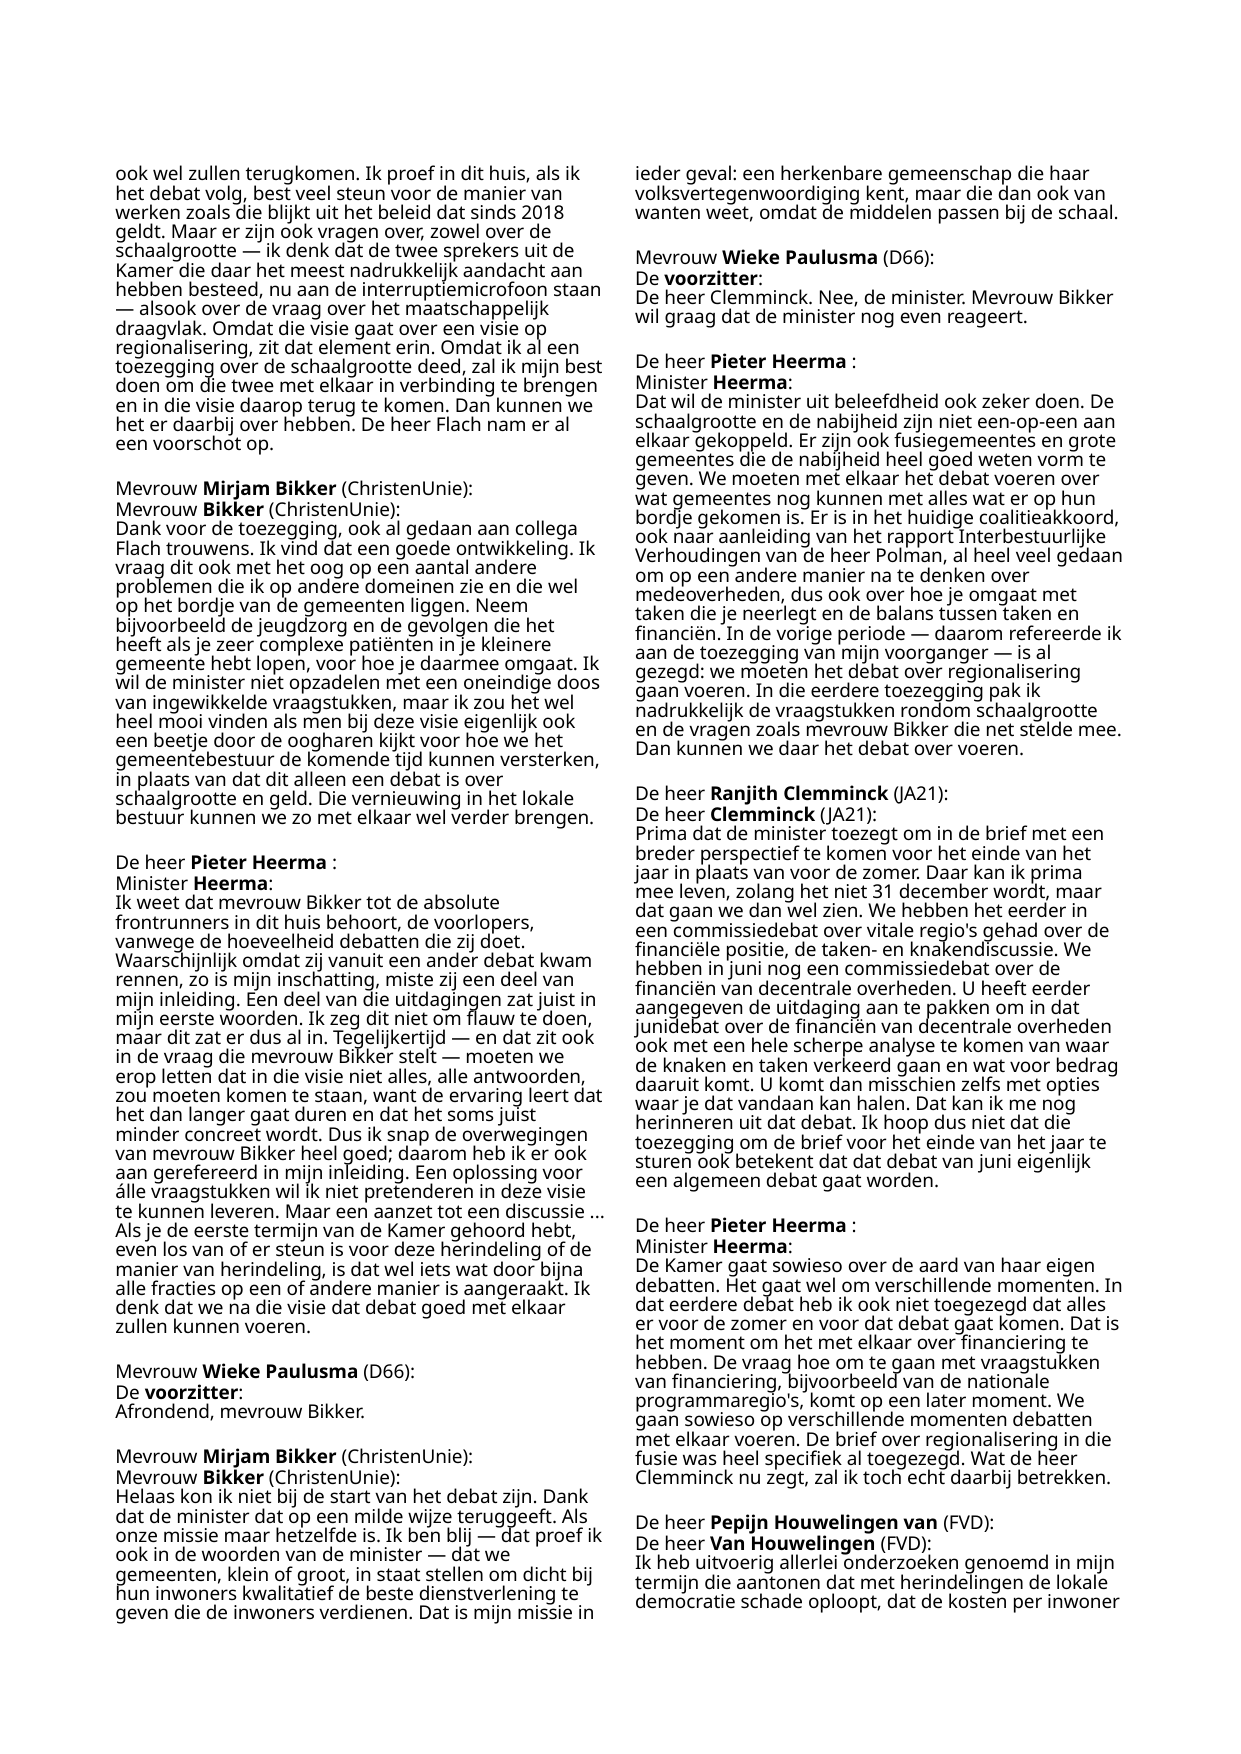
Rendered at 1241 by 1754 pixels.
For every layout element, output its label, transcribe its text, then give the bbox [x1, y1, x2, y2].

text Dank voor de toezegging, ook al gedaan aan collega Flach trouwens. Ik vind dat een goede ontwikkeling. Ik vraag dit ook met het oog op een aantal andere problemen die ik op andere domeinen zie en die wel op het bordje van de gemeenten liggen. Neem bijvoorbeeld de jeugdzorg en de gevolgen die het heeft als je zeer complexe patiënten in je kleinere gemeente hebt lopen, voor hoe je daarmee omgaat. Ik wil de minister niet opzadelen met een oneindige doos van ingewikkelde vraagstukken, maar ik zou het wel heel mooi vinden als men bij deze visie eigenlijk ook een beetje door de oogharen kijkt voor hoe we het gemeentebestuur de komende tijd kunnen versterken, in plaats van dat dit alleen een debat is over schaalgrootte en geld. Die vernieuwing in het lokale bestuur kunnen we zo met elkaar wel verder brengen. [115, 520, 605, 828]
text De heer Pieter Heerma : [115, 849, 605, 875]
text De heer Van Houwelingen (FVD): [635, 1535, 1125, 1554]
text De heer Clemminck (JA21): [635, 806, 1125, 825]
text De heer Pieter Heerma : [635, 1212, 1125, 1238]
text Prima dat de minister toezegt om in de brief met een breder perspectief te komen voor het einde van het jaar in plaats van voor de zomer. Daar kan ik prima mee leven, zolang het niet 31 december wordt, maar dat gaan we dan wel zien. We hebben het eerder in een commissiedebat over vitale regio's gehad over de financiële positie, de taken- en knakendiscussie. We hebben in juni nog een commissiedebat over de financiën van decentrale overheden. U heeft eerder aangegeven de uitdaging aan te pakken om in dat junidebat over de financiën van decentrale overheden ook met een hele scherpe analyse te komen van waar de knaken en taken verkeerd gaan en wat voor bedrag daaruit komt. U komt dan misschien zelfs met opties waar je dat vandaan kan halen. Dat kan ik me nog herinneren uit dat debat. Ik hoop dus niet dat die toezegging om de brief voor het einde van het jaar te sturen ook betekent dat dat debat van juni eigenlijk een algemeen debat gaat worden. [635, 825, 1125, 1191]
text Minister Heerma: [635, 1238, 1125, 1257]
text Mevrouw Mirjam Bikker (ChristenUnie): [115, 1443, 605, 1469]
text De heer Pepijn Houwelingen van (FVD): [635, 1509, 1125, 1535]
text De Kamer gaat sowieso over de aard van haar eigen debatten. Het gaat wel om verschillende momenten. In dat eerdere debat heb ik ook niet toegezegd dat alles er voor de zomer en voor dat debat gaat komen. Dat is het moment om het met elkaar over financiering te hebben. De vraag hoe om te gaan met vraagstukken van financiering, bijvoorbeeld van de nationale programmaregio's, komt op een later moment. We gaan sowieso op verschillende momenten debatten met elkaar voeren. De brief over regionalisering in die fusie was heel specifiek al toegezegd. Wat de heer Clemminck nu zegt, zal ik toch echt daarbij betrekken. [635, 1257, 1125, 1488]
text Minister Heerma: [115, 875, 605, 894]
text Minister Heerma: [635, 374, 1125, 393]
text Mevrouw Mirjam Bikker (ChristenUnie): [115, 475, 605, 501]
text Helaas kon ik niet bij de start van het debat zijn. Dank dat de minister dat op een milde wijze teruggeeft. Als onze missie maar hetzelfde is. Ik ben blij — dat proef ik ook in de woorden van de minister — dat we gemeenten, klein of groot, in staat stellen om dicht bij hun inwoners kwalitatief de beste dienstverlening te geven die de inwoners verdienen. Dat is mijn missie in [115, 1488, 605, 1623]
text Ik weet dat mevrouw Bikker tot de absolute frontrunners in dit huis behoort, de voorlopers, vanwege de hoeveelheid debatten die zij doet. Waarschijnlijk omdat zij vanuit een ander debat kwam rennen, zo is mijn inschatting, miste zij een deel van mijn inleiding. Een deel van die uitdagingen zat juist in mijn eerste woorden. Ik zeg dit niet om flauw te doen, maar dit zat er dus al in. Tegelijkertijd — en dat zit ook in de vraag die mevrouw Bikker stelt — moeten we erop letten dat in die visie niet alles, alle antwoorden, zou moeten komen te staan, want de ervaring leert dat het dan langer gaat duren en dat het soms juist minder concreet wordt. Dus ik snap de overwegingen van mevrouw Bikker heel goed; daarom heb ik er ook aan gerefereerd in mijn inleiding. Een oplossing voor álle vraagstukken wil ik niet pretenderen in deze visie te kunnen leveren. Maar een aanzet tot een discussie ... Als je de eerste termijn van de Kamer gehoord hebt, even los van of er steun is voor deze herindeling of de manier van herindeling, is dat wel iets wat door bijna alle fracties op een of andere manier is aangeraakt. Ik denk dat we na die visie dat debat goed met elkaar zullen kunnen voeren. [115, 894, 605, 1338]
text Ik heb uitvoerig allerlei onderzoeken genoemd in mijn termijn die aantonen dat met herindelingen de lokale democratie schade oploopt, dat de kosten per inwoner [635, 1554, 1125, 1612]
text ook wel zullen terugkomen. Ik proef in dit huis, als ik het debat volg, best veel steun voor de manier van werken zoals die blijkt uit het beleid dat sinds 2018 geldt. Maar er zijn ook vragen over, zowel over de schaalgrootte — ik denk dat de twee sprekers uit de Kamer die daar het meest nadrukkelijk aandacht aan hebben besteed, nu aan de interruptiemicrofoon staan — alsook over de vraag over het maatschappelijk draagvlak. Omdat die visie gaat over een visie op regionalisering, zit dat element erin. Omdat ik al een toezegging over de schaalgrootte deed, zal ik mijn best doen om die twee met elkaar in verbinding te brengen en in die visie daarop terug te komen. Dan kunnen we het er daarbij over hebben. De heer Flach nam er al een voorschot op. [115, 165, 605, 454]
text Mevrouw Wieke Paulusma (D66): [635, 244, 1125, 270]
text Dat wil de minister uit beleefdheid ook zeker doen. De schaalgrootte en de nabijheid zijn niet een-op-een aan elkaar gekoppeld. Er zijn ook fusiegemeentes en grote gemeentes die de nabijheid heel goed weten vorm te geven. We moeten met elkaar het debat voeren over wat gemeentes nog kunnen met alles wat er op hun bordje gekomen is. Er is in het huidige coalitieakkoord, ook naar aanleiding van het rapport Interbestuurlijke Verhoudingen van de heer Polman, al heel veel gedaan om op een andere manier na te denken over medeoverheden, dus ook over hoe je omgaat met taken die je neerlegt en de balans tussen taken en financiën. In de vorige periode — daarom refereerde ik aan de toezegging van mijn voorganger — is al gezegd: we moeten het debat over regionalisering gaan voeren. In die eerdere toezegging pak ik nadrukkelijk de vraagstukken rondom schaalgrootte en de vragen zoals mevrouw Bikker die net stelde mee. Dan kunnen we daar het debat over voeren. [635, 393, 1125, 759]
text De heer Ranjith Clemminck (JA21): [635, 780, 1125, 806]
text Mevrouw Wieke Paulusma (D66): [115, 1358, 605, 1384]
text ieder geval: een herkenbare gemeenschap die haar volksvertegenwoordiging kent, maar die dan ook van wanten weet, omdat de middelen passen bij de schaal. [635, 165, 1125, 223]
text Afrondend, mevrouw Bikker. [115, 1403, 605, 1423]
text De voorzitter: [115, 1384, 605, 1403]
text De heer Pieter Heerma : [635, 348, 1125, 374]
text De heer Clemminck. Nee, de minister. Mevrouw Bikker wil graag dat de minister nog even reageert. [635, 289, 1125, 327]
text Mevrouw Bikker (ChristenUnie): [115, 1469, 605, 1488]
text Mevrouw Bikker (ChristenUnie): [115, 501, 605, 520]
text De voorzitter: [635, 270, 1125, 289]
